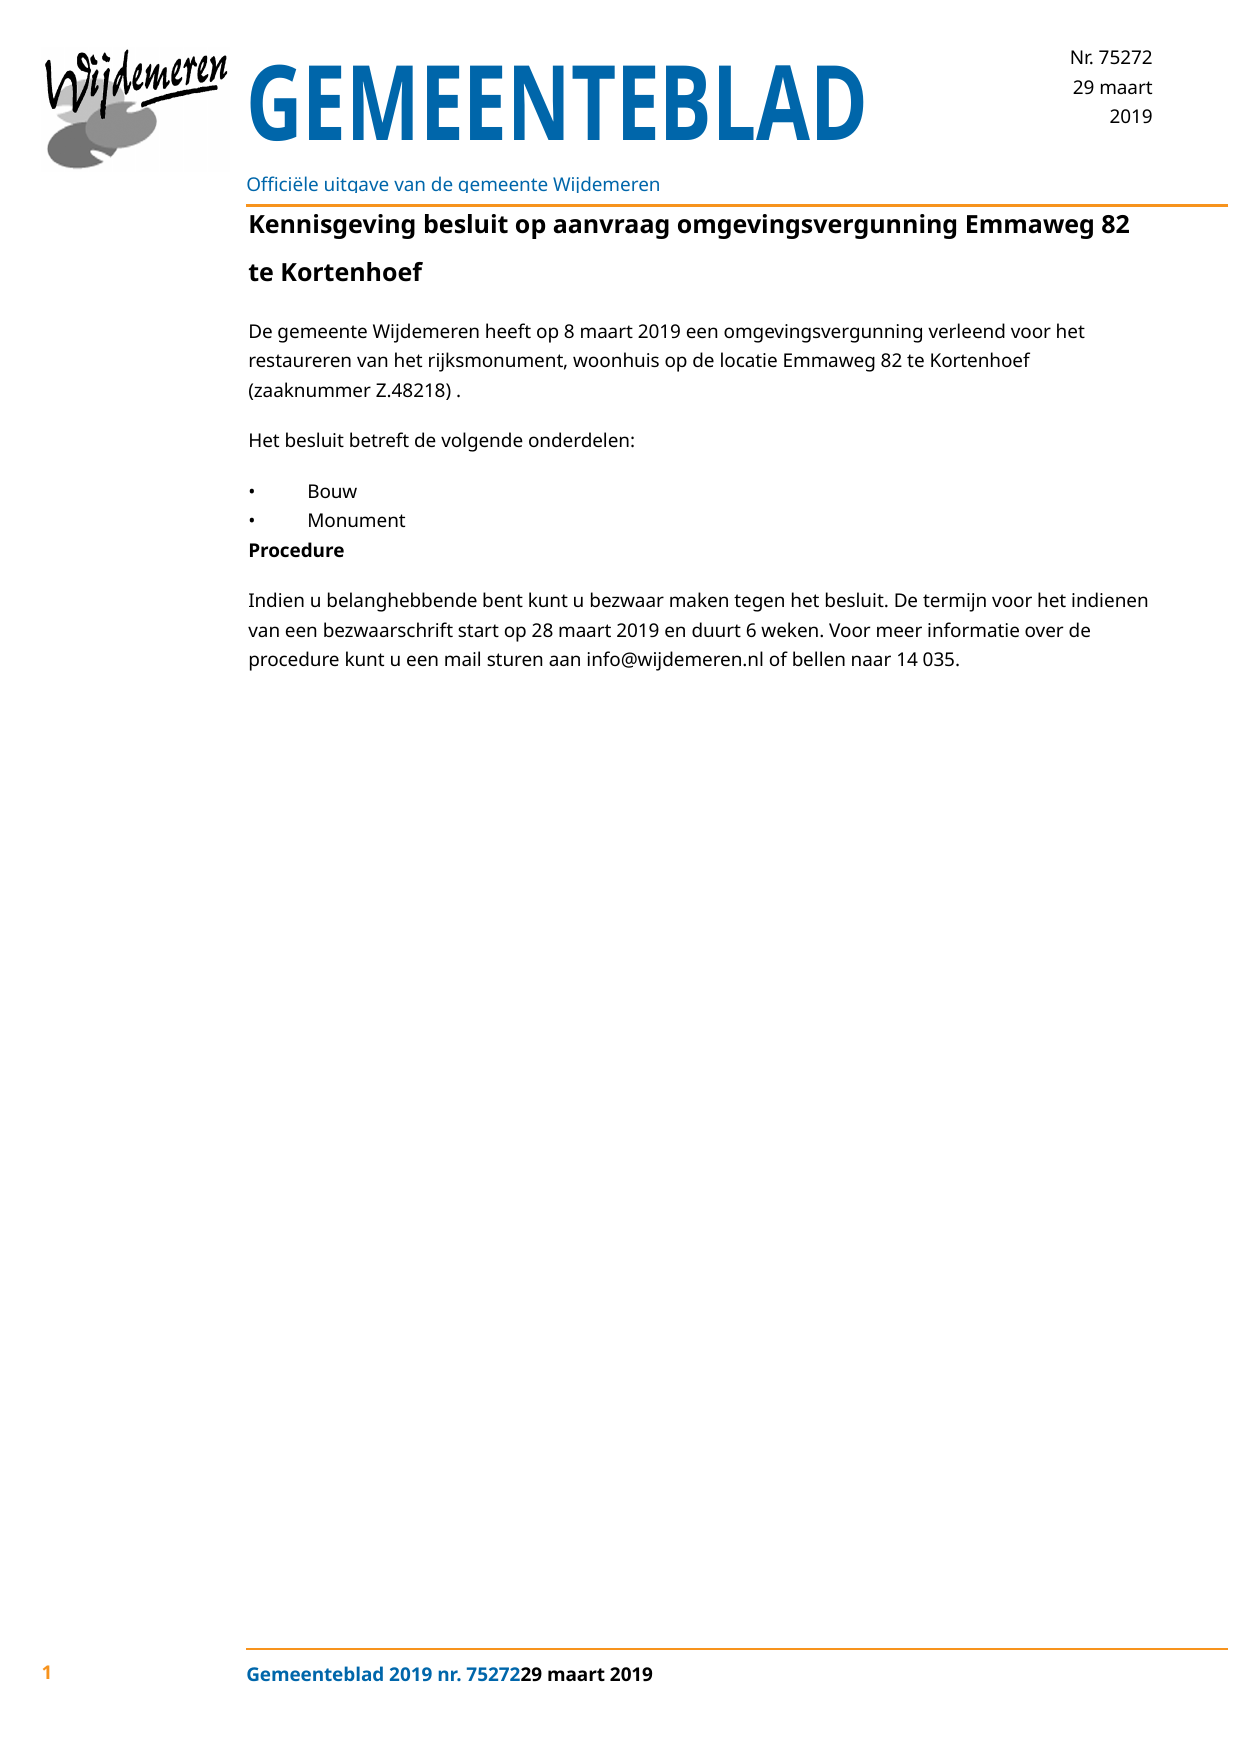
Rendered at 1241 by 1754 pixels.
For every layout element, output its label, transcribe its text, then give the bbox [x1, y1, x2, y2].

text Het besluit betreft de volgende onderdelen: [248, 427, 1152, 453]
picture [41, 47, 231, 172]
text Kennisgeving besluit op aanvraag omgevingsvergunning Emmaweg 82 te Kortenhoef [248, 207, 1152, 288]
text Indien u belanghebbende bent kunt u bezwaar maken tegen het besluit. De termijn voor het indienen van een bezwaarschrift start op 28 maart 2019 en duurt 6 weken. Voor meer informatie over de procedure kunt u een mail sturen aan info@wijdemeren.nl of bellen naar 14 035. [248, 587, 1152, 672]
text De gemeente Wijdemeren heeft op 8 maart 2019 een omgevingsvergunning verleend voor het restaureren van het rijksmonument, woonhuis op de locatie Emmaweg 82 te Kortenhoef (zaaknummer Z.48218) . [248, 318, 1152, 403]
list Bouw [248, 478, 1152, 504]
list Monument [248, 507, 1152, 533]
text Procedure [248, 537, 1152, 563]
